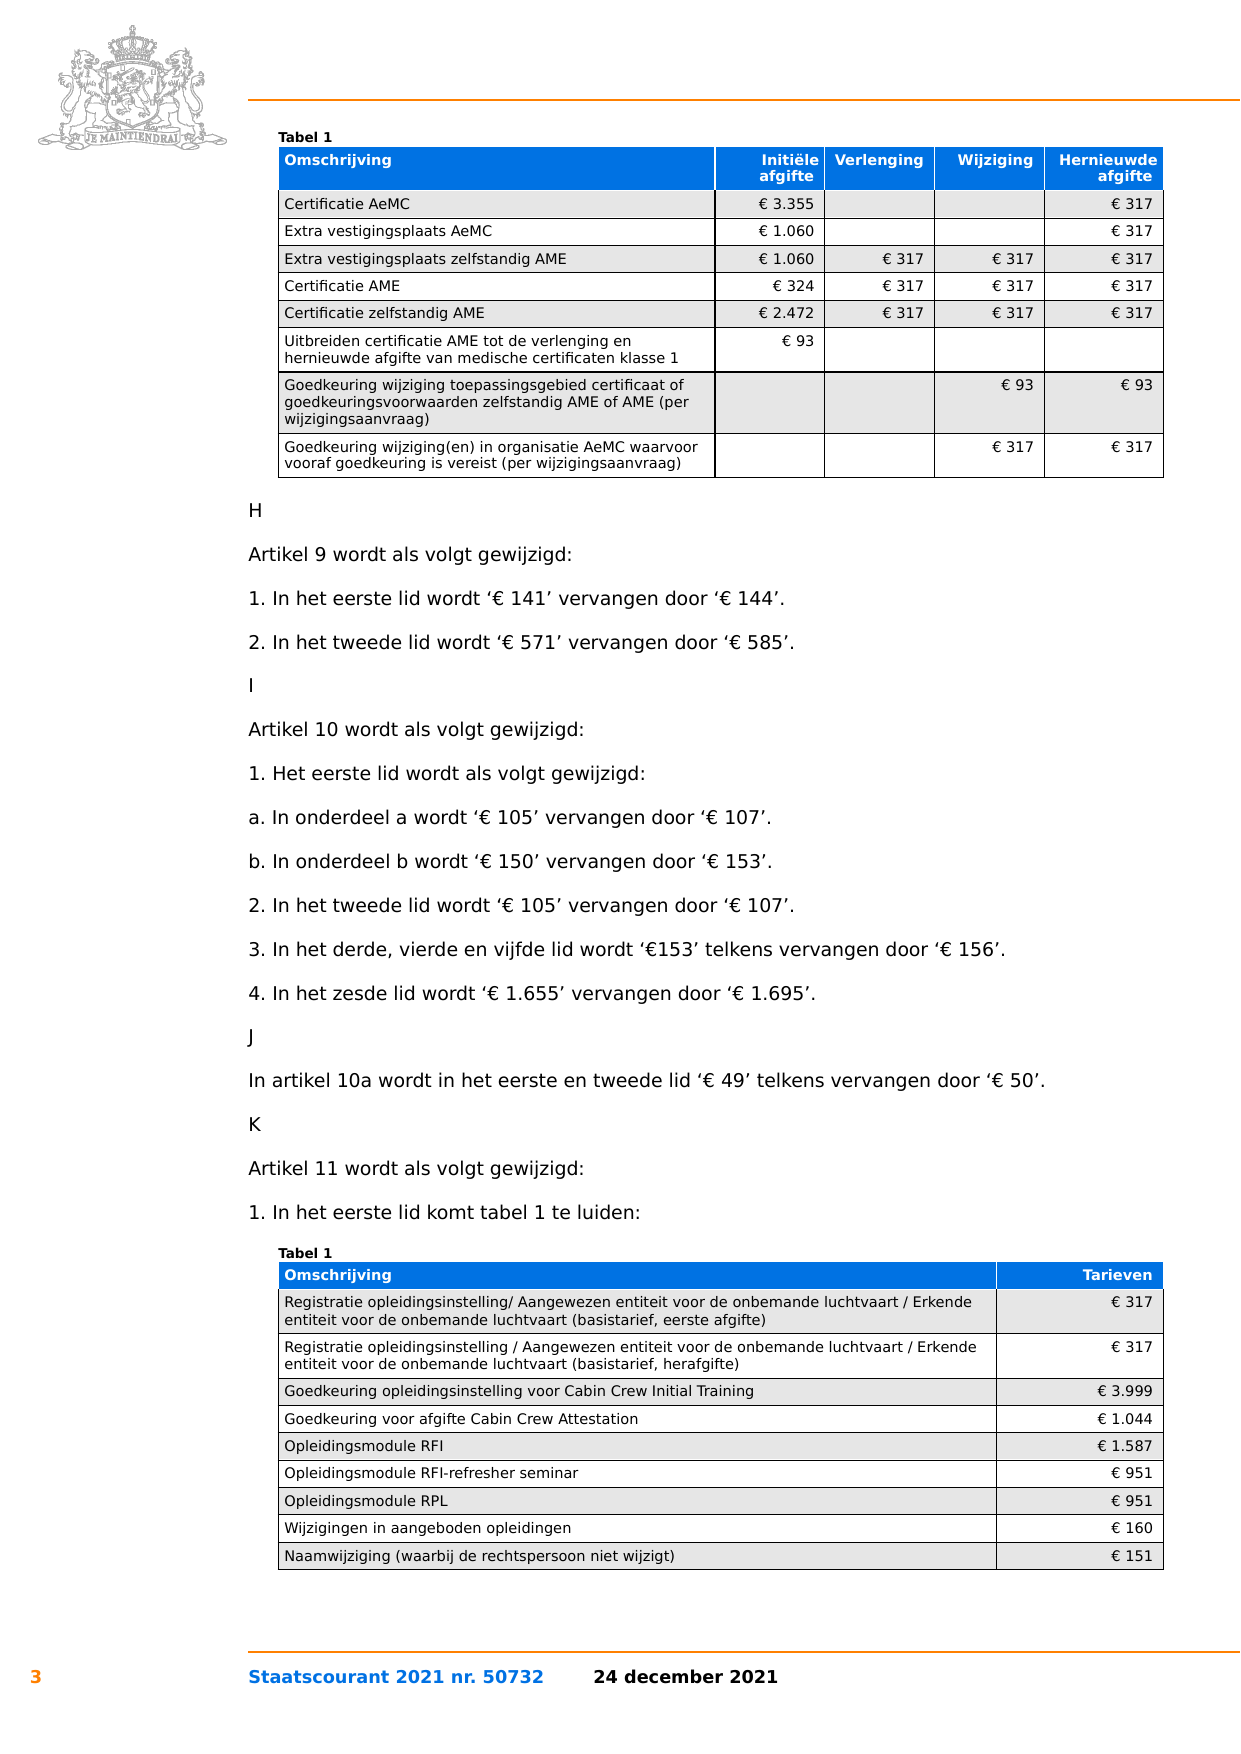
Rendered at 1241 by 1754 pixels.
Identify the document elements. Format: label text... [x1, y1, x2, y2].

table_cell € 324 [716, 273, 824, 299]
table_cell Opleidingsmodule RPL [279, 1488, 996, 1514]
table_cell [1045, 328, 1163, 371]
table_cell € 317 [935, 434, 1044, 477]
table_cell € 317 [997, 1290, 1163, 1333]
text 4. In het zesde lid wordt ‘€ 1.655’ vervangen door ‘€ 1.695’. [248, 982, 1163, 1004]
table_cell Certificatie AME [279, 273, 714, 299]
table_cell € 317 [1045, 301, 1163, 327]
table_cell [935, 191, 1044, 217]
table_cell Goedkeuring opleidingsinstelling voor Cabin Crew Initial Training [279, 1379, 996, 1405]
table_cell Certificatie AeMC [279, 191, 714, 217]
table_cell € 317 [825, 246, 934, 272]
table_cell € 1.060 [716, 246, 824, 272]
table_cell Registratie opleidingsinstelling / Aangewezen entiteit voor de onbemande luchtvaart / Erkende entiteit voor de onbemande luchtvaart (basistarief, herafgifte) [279, 1334, 996, 1377]
table_cell € 93 [935, 373, 1044, 433]
text J [248, 1026, 1163, 1048]
table_cell € 1.060 [716, 219, 824, 245]
table_cell Hernieuwde afgifte [1045, 147, 1163, 190]
table_cell Opleidingsmodule RFI [279, 1433, 996, 1459]
table_cell [825, 191, 934, 217]
text 1. Het eerste lid wordt als volgt gewijzigd: [248, 763, 1163, 785]
table_cell Registratie opleidingsinstelling/ Aangewezen entiteit voor de onbemande luchtvaart / Erkende entiteit voor de onbemande luchtvaart (basistarief, eerste afgifte) [279, 1290, 996, 1333]
table_cell € 317 [997, 1334, 1163, 1377]
table_cell Goedkeuring wijziging(en) in organisatie AeMC waarvoor vooraf goedkeuring is vereist (per wijzigingsaanvraag) [279, 434, 714, 477]
table_header Tabel 1 [278, 130, 1163, 146]
table_cell Wijzigingen in aangeboden opleidingen [279, 1515, 996, 1542]
table_cell [825, 373, 934, 433]
table_cell € 317 [1045, 219, 1163, 245]
table_cell Certificatie zelfstandig AME [279, 301, 714, 327]
table_cell € 2.472 [716, 301, 824, 327]
table_cell [935, 219, 1044, 245]
table_cell € 317 [825, 301, 934, 327]
table_cell Omschrijving [279, 147, 714, 190]
table_cell € 151 [997, 1543, 1163, 1569]
table_cell Extra vestigingsplaats zelfstandig AME [279, 246, 714, 272]
table_cell Wijziging [935, 147, 1044, 190]
table_cell € 317 [935, 273, 1044, 299]
table_cell € 951 [997, 1461, 1163, 1487]
table_cell Initiële afgifte [716, 147, 824, 190]
table_cell € 317 [825, 273, 934, 299]
table_cell [716, 373, 824, 433]
picture [38, 25, 227, 150]
table_cell [935, 328, 1044, 371]
table_cell Naamwijziging (waarbij de rechtspersoon niet wijzigt) [279, 1543, 996, 1569]
table_cell € 93 [1045, 373, 1163, 433]
text K [248, 1114, 1163, 1136]
table_cell [825, 434, 934, 477]
table_cell € 317 [935, 246, 1044, 272]
table_cell [825, 219, 934, 245]
table_cell Omschrijving [279, 1262, 996, 1289]
text b. In onderdeel b wordt ‘€ 150’ vervangen door ‘€ 153’. [248, 851, 1163, 873]
text H [248, 500, 1163, 522]
table_cell € 317 [1045, 191, 1163, 217]
text Artikel 9 wordt als volgt gewijzigd: [248, 544, 1163, 566]
table_cell Tarieven [997, 1262, 1163, 1289]
table_cell € 1.587 [997, 1433, 1163, 1459]
text I [248, 675, 1163, 697]
table_cell € 160 [997, 1515, 1163, 1542]
table_cell Uitbreiden certificatie AME tot de verlenging en hernieuwde afgifte van medische certificaten klasse 1 [279, 328, 714, 371]
table_cell € 951 [997, 1488, 1163, 1514]
table_header Tabel 1 [278, 1246, 1163, 1261]
table_cell € 317 [1045, 273, 1163, 299]
table_cell € 317 [1045, 246, 1163, 272]
table_cell Opleidingsmodule RFI-refresher seminar [279, 1461, 996, 1487]
text Artikel 10 wordt als volgt gewijzigd: [248, 719, 1163, 741]
text In artikel 10a wordt in het eerste en tweede lid ‘€ 49’ telkens vervangen door ‘€ 50’. [248, 1070, 1163, 1092]
table_cell [716, 434, 824, 477]
text 2. In het tweede lid wordt ‘€ 105’ vervangen door ‘€ 107’. [248, 895, 1163, 917]
table_cell Extra vestigingsplaats AeMC [279, 219, 714, 245]
text 1. In het eerste lid komt tabel 1 te luiden: [248, 1202, 1163, 1224]
text 3. In het derde, vierde en vijfde lid wordt ‘€153’ telkens vervangen door ‘€ 156’. [248, 938, 1163, 961]
table_cell € 1.044 [997, 1406, 1163, 1432]
table_cell € 317 [935, 301, 1044, 327]
text a. In onderdeel a wordt ‘€ 105’ vervangen door ‘€ 107’. [248, 807, 1163, 829]
table_cell € 3.999 [997, 1379, 1163, 1405]
table_cell Goedkeuring voor afgifte Cabin Crew Attestation [279, 1406, 996, 1432]
table_cell Goedkeuring wijziging toepassingsgebied certificaat of goedkeuringsvoorwaarden zelfstandig AME of AME (per wijzigingsaanvraag) [279, 373, 714, 433]
text 1. In het eerste lid wordt ‘€ 141’ vervangen door ‘€ 144’. [248, 588, 1163, 610]
table_cell € 93 [716, 328, 824, 371]
text 2. In het tweede lid wordt ‘€ 571’ vervangen door ‘€ 585’. [248, 632, 1163, 653]
table_cell € 317 [1045, 434, 1163, 477]
text Artikel 11 wordt als volgt gewijzigd: [248, 1158, 1163, 1180]
table_cell Verlenging [825, 147, 934, 190]
table_cell € 3.355 [716, 191, 824, 217]
table_cell [825, 328, 934, 371]
